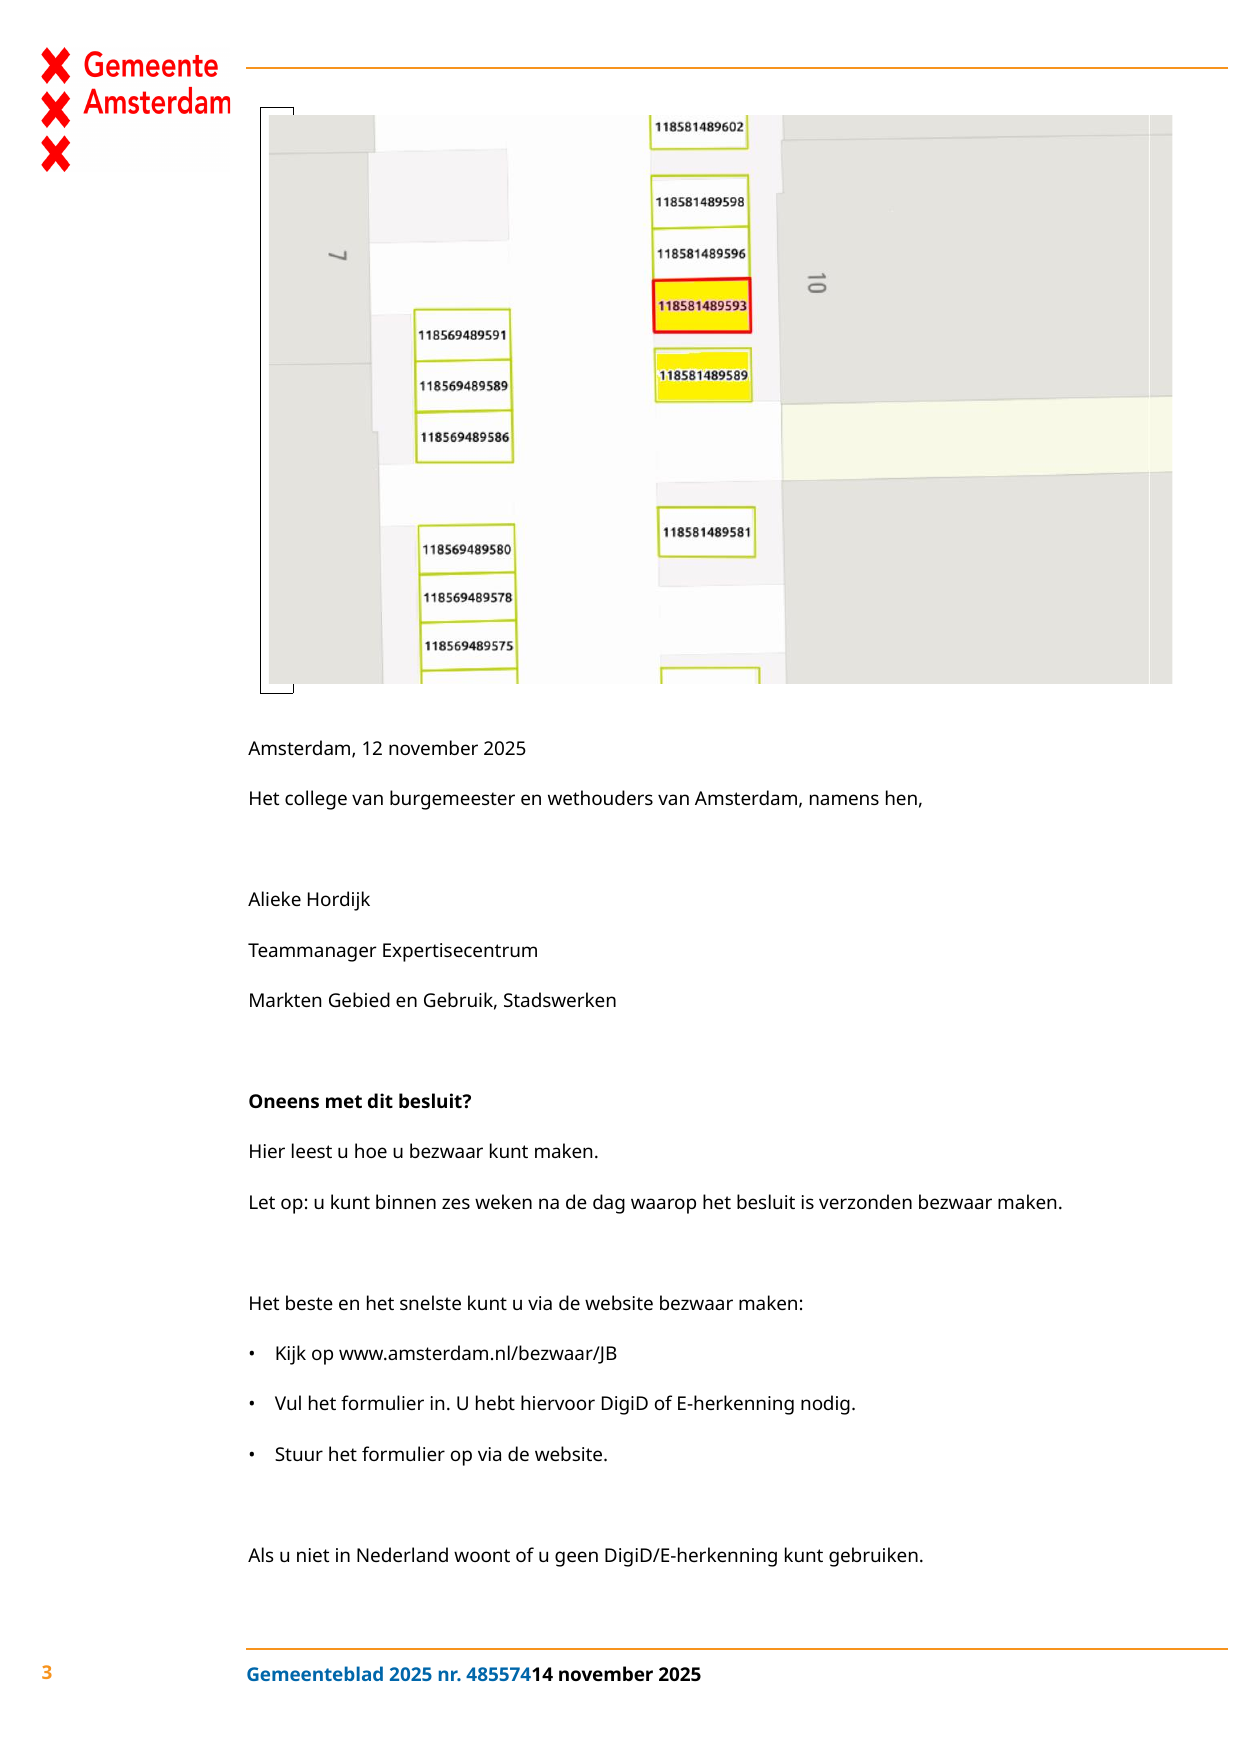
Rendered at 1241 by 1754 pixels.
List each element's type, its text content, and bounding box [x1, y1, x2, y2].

text • Kijk op www.amsterdam.nl/bezwaar/JB [248, 1340, 1152, 1366]
text Het beste en het snelste kunt u via de website bezwaar maken: [248, 1290, 1152, 1315]
text Oneens met dit besluit? [248, 1088, 1152, 1114]
picture [41, 47, 231, 172]
text Het college van burgemeester en wethouders van Amsterdam, namens hen, [248, 786, 1152, 811]
text Als u niet in Nederland woont of u geen DigiD/E-herkenning kunt gebruiken. [248, 1542, 1152, 1567]
text Amsterdam, 12 november 2025 [248, 735, 1152, 761]
text Teammanager Expertisecentrum [248, 937, 1152, 962]
text Alieke Hordijk [248, 886, 1152, 912]
text Markten Gebied en Gebruik, Stadswerken [248, 987, 1152, 1013]
picture [268, 115, 1173, 684]
text • Vul het formulier in. U hebt hiervoor DigiD of E-herkenning nodig. [248, 1391, 1152, 1416]
text Let op: u kunt binnen zes weken na de dag waarop het besluit is verzonden bezwaar maken. [248, 1189, 1152, 1214]
text • Stuur het formulier op via de website. [248, 1441, 1152, 1467]
text Hier leest u hoe u bezwaar kunt maken. [248, 1138, 1152, 1164]
